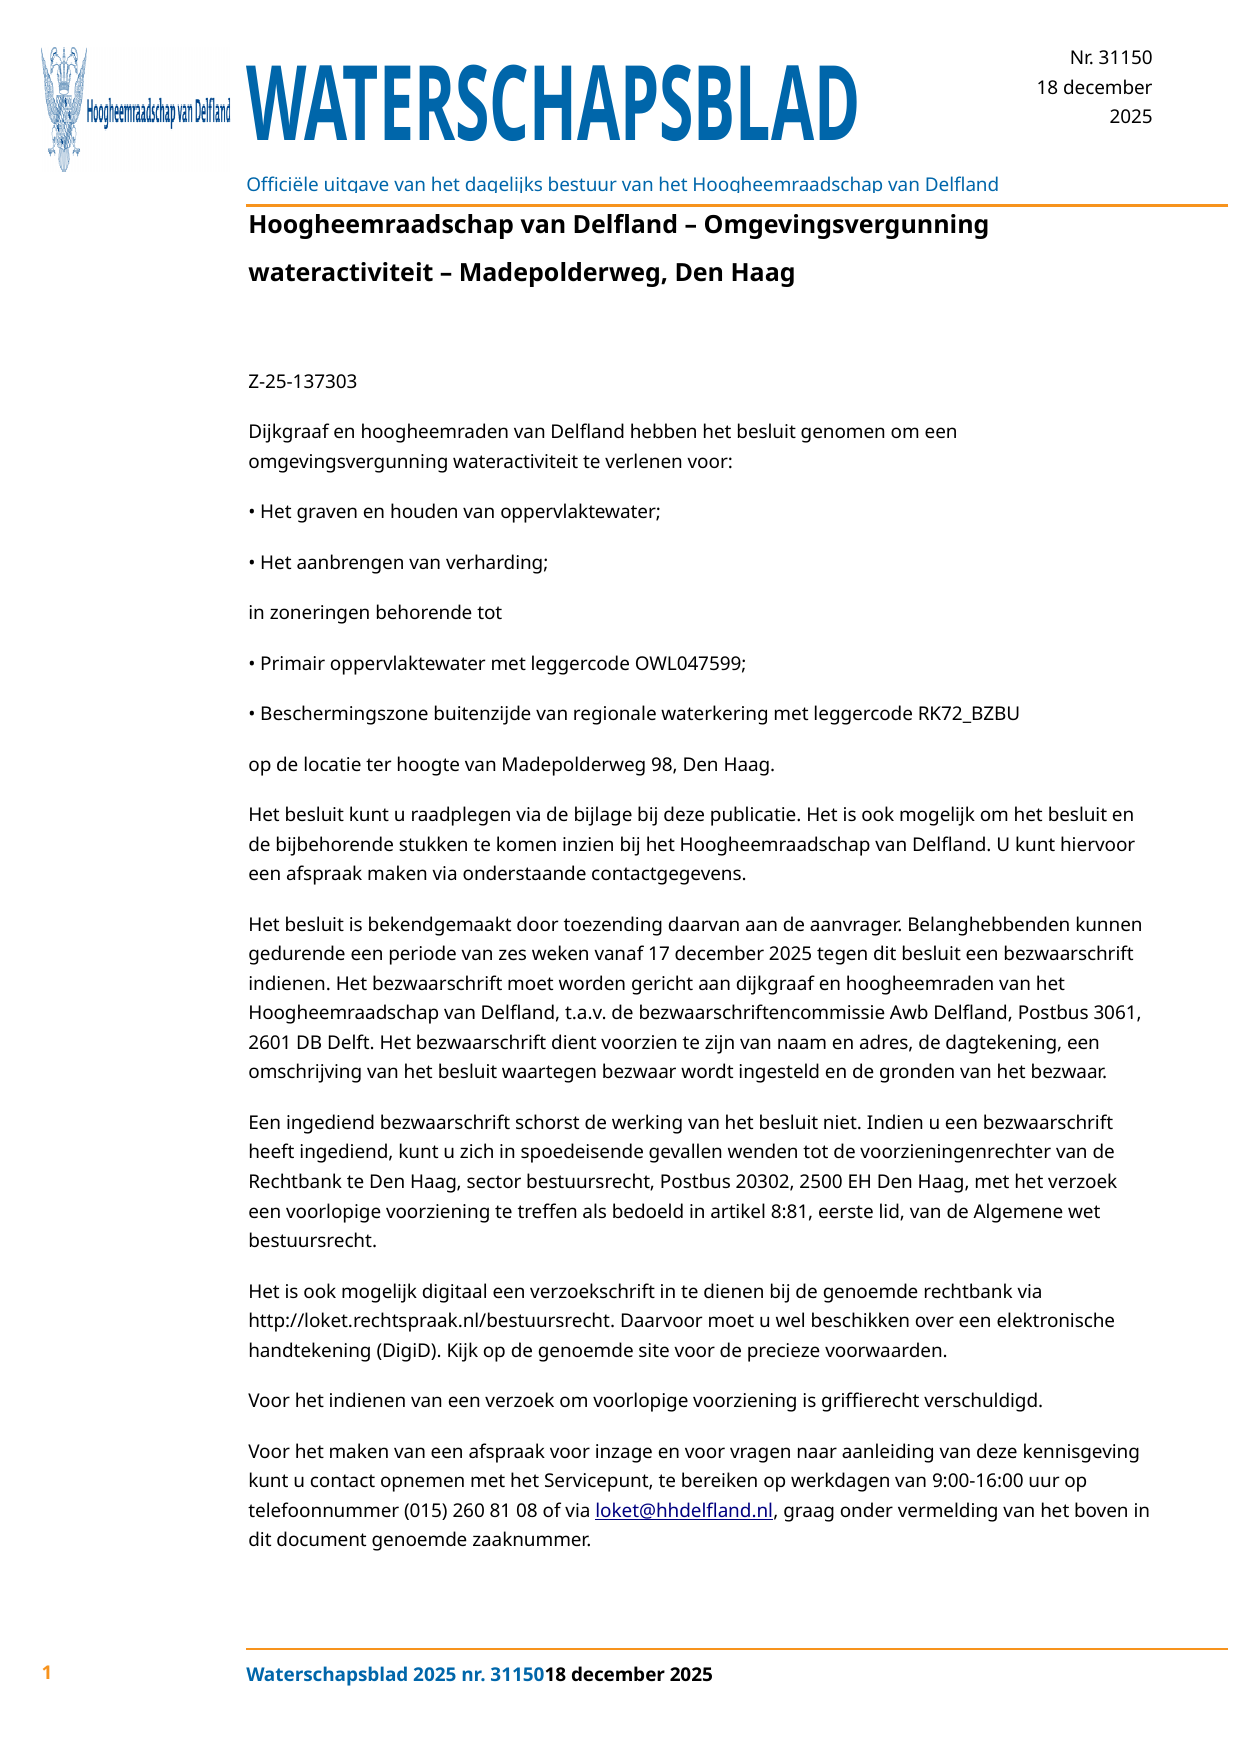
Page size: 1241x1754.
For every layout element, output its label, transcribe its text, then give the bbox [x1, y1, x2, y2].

text Z-25-137303 [248, 368, 1152, 394]
text Het besluit is bekendgemaakt door toezending daarvan aan de aanvrager. Belanghebbenden kunnen gedurende een periode van zes weken vanaf 17 december 2025 tegen dit besluit een bezwaarschrift indienen. Het bezwaarschrift moet worden gericht aan dijkgraaf en hoogheemraden van het Hoogheemraadschap van Delfland, t.a.v. de bezwaarschriftencommissie Awb Delfland, Postbus 3061, 2601 DB Delft. Het bezwaarschrift dient voorzien te zijn van naam en adres, de dagtekening, een omschrijving van het besluit waartegen bezwaar wordt ingesteld en de gronden van het bezwaar. [248, 911, 1152, 1084]
picture [41, 47, 231, 172]
text in zoneringen behorende tot [248, 599, 1152, 625]
text op de locatie ter hoogte van Madepolderweg 98, Den Haag. [248, 751, 1152, 777]
text • Het graven en houden van oppervlaktewater; [248, 499, 1152, 524]
text Het besluit kunt u raadplegen via de bijlage bij deze publicatie. Het is ook mogelijk om het besluit en de bijbehorende stukken te komen inzien bij het Hoogheemraadschap van Delfland. U kunt hiervoor een afspraak maken via onderstaande contactgegevens. [248, 801, 1152, 886]
text Voor het indienen van een verzoek om voorlopige voorziening is griffierecht verschuldigd. [248, 1387, 1152, 1413]
text Het is ook mogelijk digitaal een verzoekschrift in te dienen bij de genoemde rechtbank via http://loket.rechtspraak.nl/bestuursrecht. Daarvoor moet u wel beschikken over een elektronische handtekening (DigiD). Kijk op de genoemde site voor de precieze voorwaarden. [248, 1278, 1152, 1363]
text • Beschermingszone buitenzijde van regionale waterkering met leggercode RK72_BZBU [248, 700, 1152, 726]
text Een ingediend bezwaarschrift schorst de werking van het besluit niet. Indien u een bezwaarschrift heeft ingediend, kunt u zich in spoedeisende gevallen wenden tot de voorzieningenrechter van de Rechtbank te Den Haag, sector bestuursrecht, Postbus 20302, 2500 EH Den Haag, met het verzoek een voorlopige voorziening te treffen als bedoeld in artikel 8:81, eerste lid, van de Algemene wet bestuursrecht. [248, 1109, 1152, 1253]
text • Primair oppervlaktewater met leggercode OWL047599; [248, 650, 1152, 676]
text • Het aanbrengen van verharding; [248, 549, 1152, 575]
text Hoogheemraadschap van Delfland – Omgevingsvergunning wateractiviteit – Madepolderweg, Den Haag [248, 207, 1152, 288]
text Voor het maken van een afspraak voor inzage en voor vragen naar aanleiding van deze kennisgeving kunt u contact opnemen met het Servicepunt, te bereiken op werkdagen van 9:00-16:00 uur op telefoonnummer (015) 260 81 08 of via loket@hhdelfland.nl, graag onder vermelding van het boven in dit document genoemde zaaknummer. [248, 1438, 1152, 1552]
text Dijkgraaf en hoogheemraden van Delfland hebben het besluit genomen om een omgevingsvergunning wateractiviteit te verlenen voor: [248, 419, 1152, 474]
